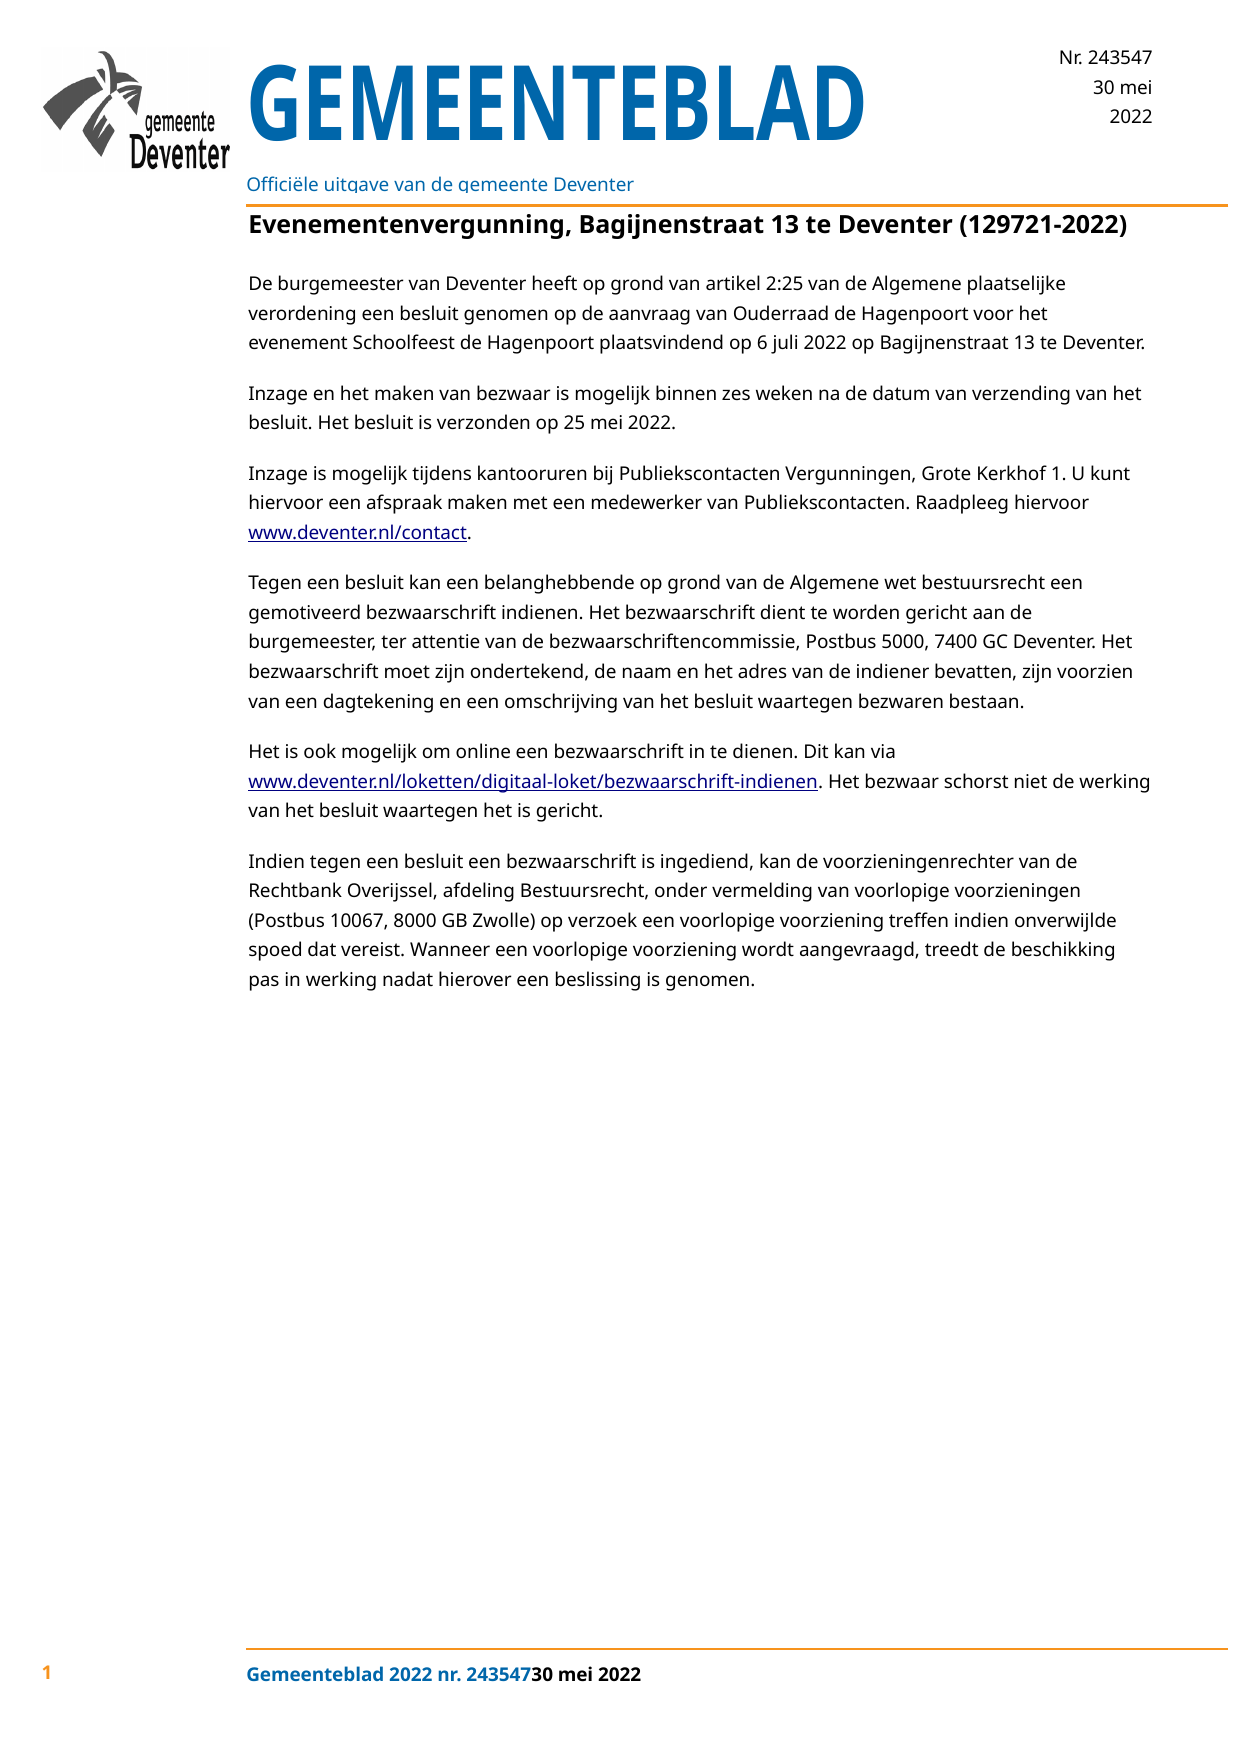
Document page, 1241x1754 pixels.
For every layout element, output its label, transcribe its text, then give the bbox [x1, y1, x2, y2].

text Indien tegen een besluit een bezwaarschrift is ingediend, kan de voorzieningenrechter van de Rechtbank Overijssel, afdeling Bestuursrecht, onder vermelding van voorlopige voorzieningen (Postbus 10067, 8000 GB Zwolle) op verzoek een voorlopige voorziening treffen indien onverwijlde spoed dat vereist. Wanneer een voorlopige voorziening wordt aangevraagd, treedt de beschikking pas in werking nadat hierover een beslissing is genomen. [248, 848, 1152, 992]
text De burgemeester van Deventer heeft op grond van artikel 2:25 van de Algemene plaatselijke verordening een besluit genomen op de aanvraag van Ouderraad de Hagenpoort voor het evenement Schoolfeest de Hagenpoort plaatsvindend op 6 juli 2022 op Bagijnenstraat 13 te Deventer. [248, 270, 1152, 355]
text Tegen een besluit kan een belanghebbende op grond van de Algemene wet bestuursrecht een gemotiveerd bezwaarschrift indienen. Het bezwaarschrift dient te worden gericht aan de burgemeester, ter attentie van de bezwaarschriftencommissie, Postbus 5000, 7400 GC Deventer. Het bezwaarschrift moet zijn ondertekend, de naam en het adres van de indiener bevatten, zijn voorzien van een dagtekening en een omschrijving van het besluit waartegen bezwaren bestaan. [248, 569, 1152, 713]
text Inzage en het maken van bezwaar is mogelijk binnen zes weken na de datum van verzending van het besluit. Het besluit is verzonden op 25 mei 2022. [248, 380, 1152, 435]
text Inzage is mogelijk tijdens kantooruren bij Publiekscontacten Vergunningen, Grote Kerkhof 1. U kunt hiervoor een afspraak maken met een medewerker van Publiekscontacten. Raadpleeg hiervoor www.deventer.nl/contact. [248, 460, 1152, 545]
text Evenementenvergunning, Bagijnenstraat 13 te Deventer (129721-2022) [248, 207, 1152, 241]
picture [41, 47, 231, 172]
text Het is ook mogelijk om online een bezwaarschrift in te dienen. Dit kan via www.deventer.nl/loketten/digitaal-loket/bezwaarschrift-indienen. Het bezwaar schorst niet de werking van het besluit waartegen het is gericht. [248, 738, 1152, 823]
